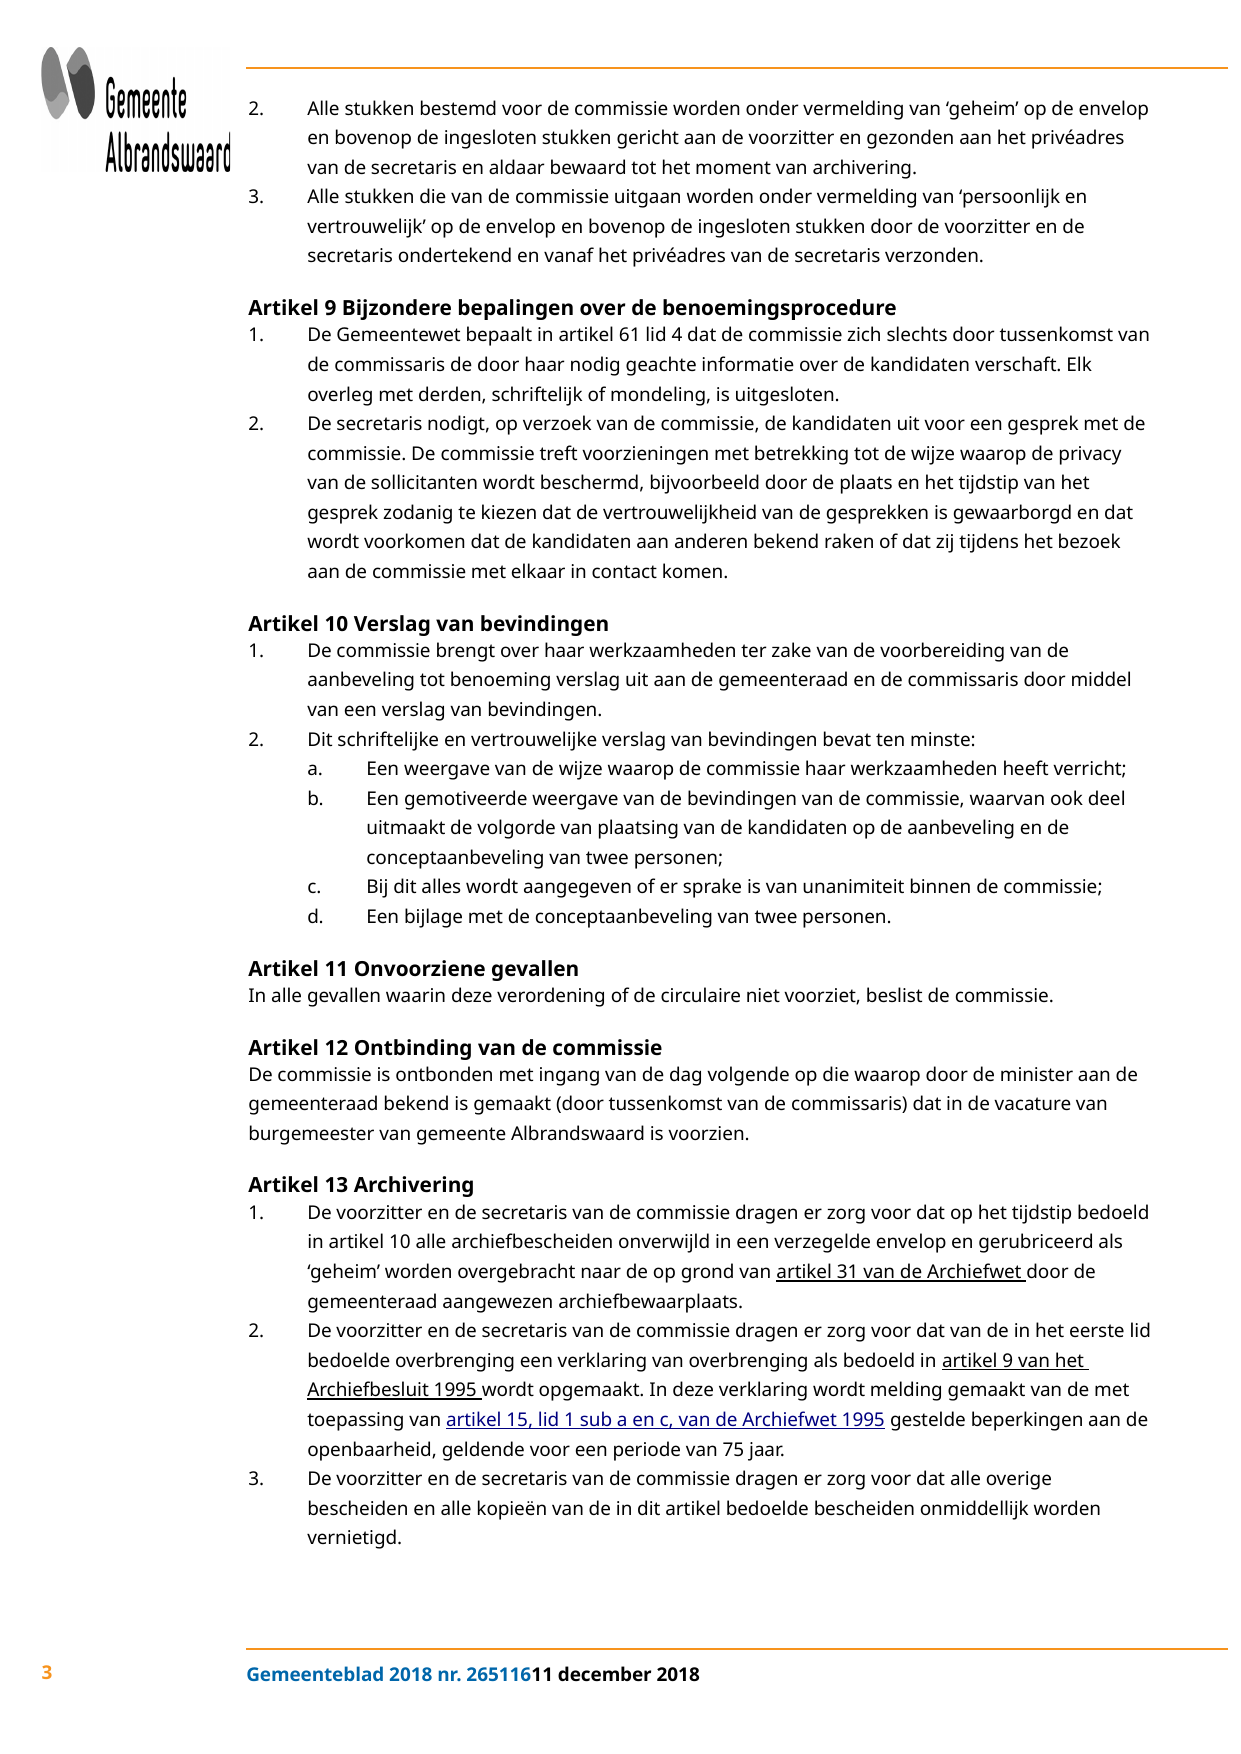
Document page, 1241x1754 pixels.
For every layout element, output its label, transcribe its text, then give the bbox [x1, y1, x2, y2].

list De Gemeentewet bepaalt in artikel 61 lid 4 dat de commissie zich slechts door tussenkomst van de commissaris de door haar nodig geachte informatie over de kandidaten verschaft. Elk overleg met derden, schriftelijk of mondeling, is uitgesloten. [248, 322, 1152, 406]
list De secretaris nodigt, op verzoek van de commissie, de kandidaten uit voor een gesprek met de commissie. De commissie treft voorzieningen met betrekking tot de wijze waarop de privacy van de sollicitanten wordt beschermd, bijvoorbeeld door de plaats en het tijdstip van het gesprek zodanig te kiezen dat de vertrouwelijkheid van de gesprekken is gewaarborgd en dat wordt voorkomen dat de kandidaten aan anderen bekend raken of dat zij tijdens het bezoek aan de commissie met elkaar in contact komen. [248, 410, 1152, 584]
list Dit schriftelijke en vertrouwelijke verslag van bevindingen bevat ten minste: [248, 726, 1152, 752]
text Artikel 12 Ontbinding van de commissie [248, 1033, 1152, 1061]
text Artikel 13 Archivering [248, 1171, 1152, 1199]
text In alle gevallen waarin deze verordening of de circulaire niet voorziet, beslist de commissie. [248, 982, 1152, 1008]
picture [41, 47, 231, 172]
list Een weergave van de wijze waarop de commissie haar werkzaamheden heeft verricht; [307, 755, 1152, 781]
text De commissie is ontbonden met ingang van de dag volgende op die waarop door de minister aan de gemeenteraad bekend is gemaakt (door tussenkomst van de commissaris) dat in de vacature van burgemeester van gemeente Albrandswaard is voorzien. [248, 1061, 1152, 1146]
list Een gemotiveerde weergave van de bevindingen van de commissie, waarvan ook deel uitmaakt de volgorde van plaatsing van de kandidaten op de aanbeveling en de conceptaanbeveling van twee personen; [307, 785, 1152, 870]
list Alle stukken die van de commissie uitgaan worden onder vermelding van ‘persoonlijk en vertrouwelijk’ op de envelop en bovenop de ingesloten stukken door de voorzitter en de secretaris ondertekend en vanaf het privéadres van de secretaris verzonden. [248, 183, 1152, 268]
list De voorzitter en de secretaris van de commissie dragen er zorg voor dat alle overige bescheiden en alle kopieën van de in dit artikel bedoelde bescheiden onmiddellijk worden vernietigd. [248, 1465, 1152, 1550]
list Alle stukken bestemd voor de commissie worden onder vermelding van ‘geheim’ op de envelop en bovenop de ingesloten stukken gericht aan de voorzitter en gezonden aan het privéadres van de secretaris en aldaar bewaard tot het moment van archivering. [248, 95, 1152, 180]
text Artikel 11 Onvoorziene gevallen [248, 954, 1152, 982]
list Bij dit alles wordt aangegeven of er sprake is van unanimiteit binnen de commissie; [307, 874, 1152, 899]
list De voorzitter en de secretaris van de commissie dragen er zorg voor dat op het tijdstip bedoeld in artikel 10 alle archiefbescheiden onverwijld in een verzegelde envelop en gerubriceerd als ‘geheim’ worden overgebracht naar de op grond van artikel 31 van de Archiefwet door de gemeenteraad aangewezen archiefbewaarplaats. [248, 1199, 1152, 1313]
list De commissie brengt over haar werkzaamheden ter zake van de voorbereiding van de aanbeveling tot benoeming verslag uit aan de gemeenteraad en de commissaris door middel van een verslag van bevindingen. [248, 637, 1152, 722]
text Artikel 9 Bijzondere bepalingen over de benoemingsprocedure [248, 293, 1152, 322]
list Een bijlage met de conceptaanbeveling van twee personen. [307, 903, 1152, 929]
text Artikel 10 Verslag van bevindingen [248, 609, 1152, 637]
list De voorzitter en de secretaris van de commissie dragen er zorg voor dat van de in het eerste lid bedoelde overbrenging een verklaring van overbrenging als bedoeld in artikel 9 van het Archiefbesluit 1995 wordt opgemaakt. In deze verklaring wordt melding gemaakt van de met toepassing van artikel 15, lid 1 sub a en c, van de Archiefwet 1995 gestelde beperkingen aan de openbaarheid, geldende voor een periode van 75 jaar. [248, 1317, 1152, 1461]
